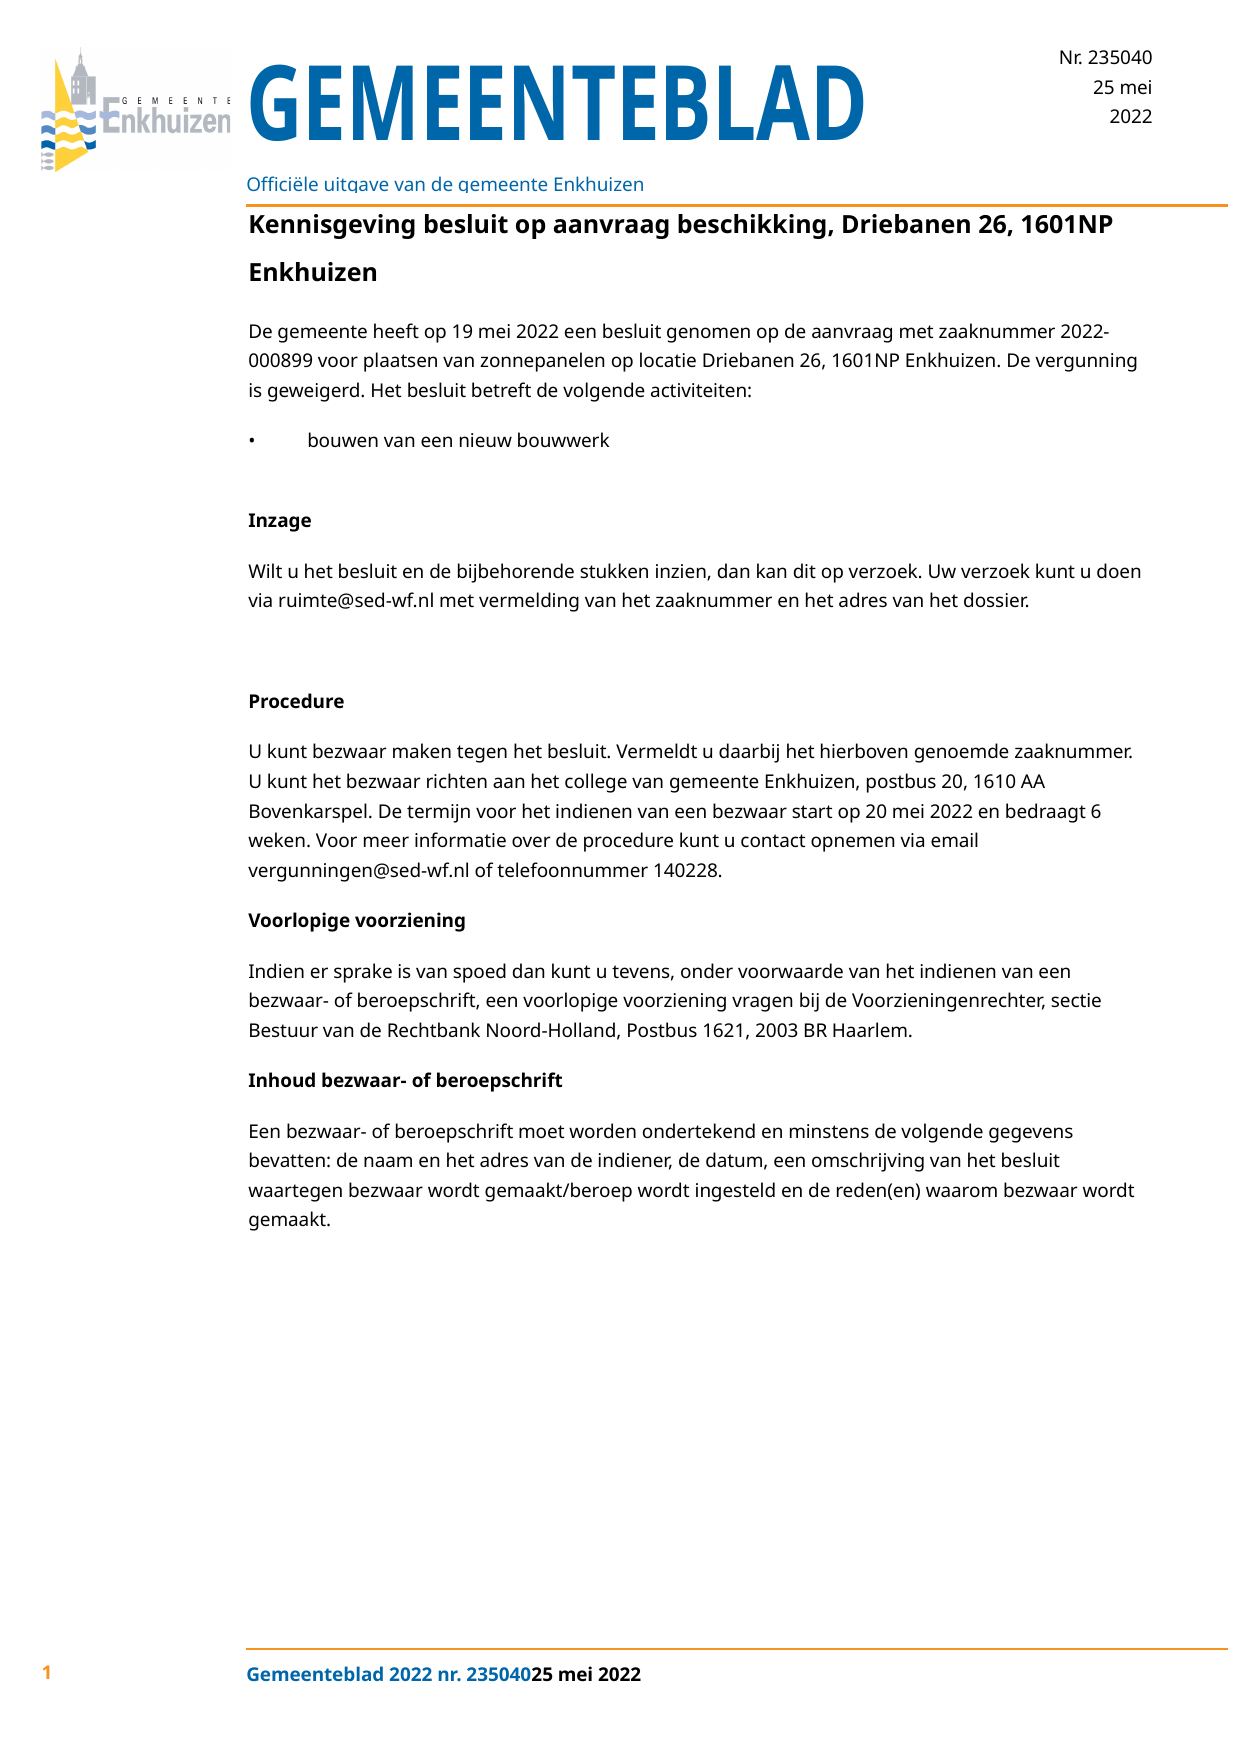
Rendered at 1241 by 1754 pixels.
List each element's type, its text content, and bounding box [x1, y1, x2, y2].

text Inzage [248, 507, 1152, 533]
text De gemeente heeft op 19 mei 2022 een besluit genomen op de aanvraag met zaaknummer 2022-000899 voor plaatsen van zonnepanelen op locatie Driebanen 26, 1601NP Enkhuizen. De vergunning is geweigerd. Het besluit betreft de volgende activiteiten: [248, 318, 1152, 403]
text Indien er sprake is van spoed dan kunt u tevens, onder voorwaarde van het indienen van een bezwaar- of beroepschrift, een voorlopige voorziening vragen bij de Voorzieningenrechter, sectie Bestuur van de Rechtbank Noord-Holland, Postbus 1621, 2003 BR Haarlem. [248, 958, 1152, 1043]
text Procedure [248, 688, 1152, 714]
text Voorlopige voorziening [248, 907, 1152, 933]
text Wilt u het besluit en de bijbehorende stukken inzien, dan kan dit op verzoek. Uw verzoek kunt u doen via ruimte@sed-wf.nl met vermelding van het zaaknummer en het adres van het dossier. [248, 558, 1152, 613]
text U kunt bezwaar maken tegen het besluit. Vermeldt u daarbij het hierboven genoemde zaaknummer. U kunt het bezwaar richten aan het college van gemeente Enkhuizen, postbus 20, 1610 AA Bovenkarspel. De termijn voor het indienen van een bezwaar start op 20 mei 2022 en bedraagt 6 weken. Voor meer informatie over de procedure kunt u contact opnemen via email vergunningen@sed-wf.nl of telefoonnummer 140228. [248, 739, 1152, 883]
list bouwen van een nieuw bouwwerk [248, 427, 1152, 453]
text Inhoud bezwaar- of beroepschrift [248, 1067, 1152, 1093]
picture [41, 47, 231, 172]
text Kennisgeving besluit op aanvraag beschikking, Driebanen 26, 1601NP Enkhuizen [248, 207, 1152, 288]
text Een bezwaar- of beroepschrift moet worden ondertekend en minstens de volgende gegevens bevatten: de naam en het adres van de indiener, de datum, een omschrijving van het besluit waartegen bezwaar wordt gemaakt/beroep wordt ingesteld en de reden(en) waarom bezwaar wordt gemaakt. [248, 1118, 1152, 1232]
